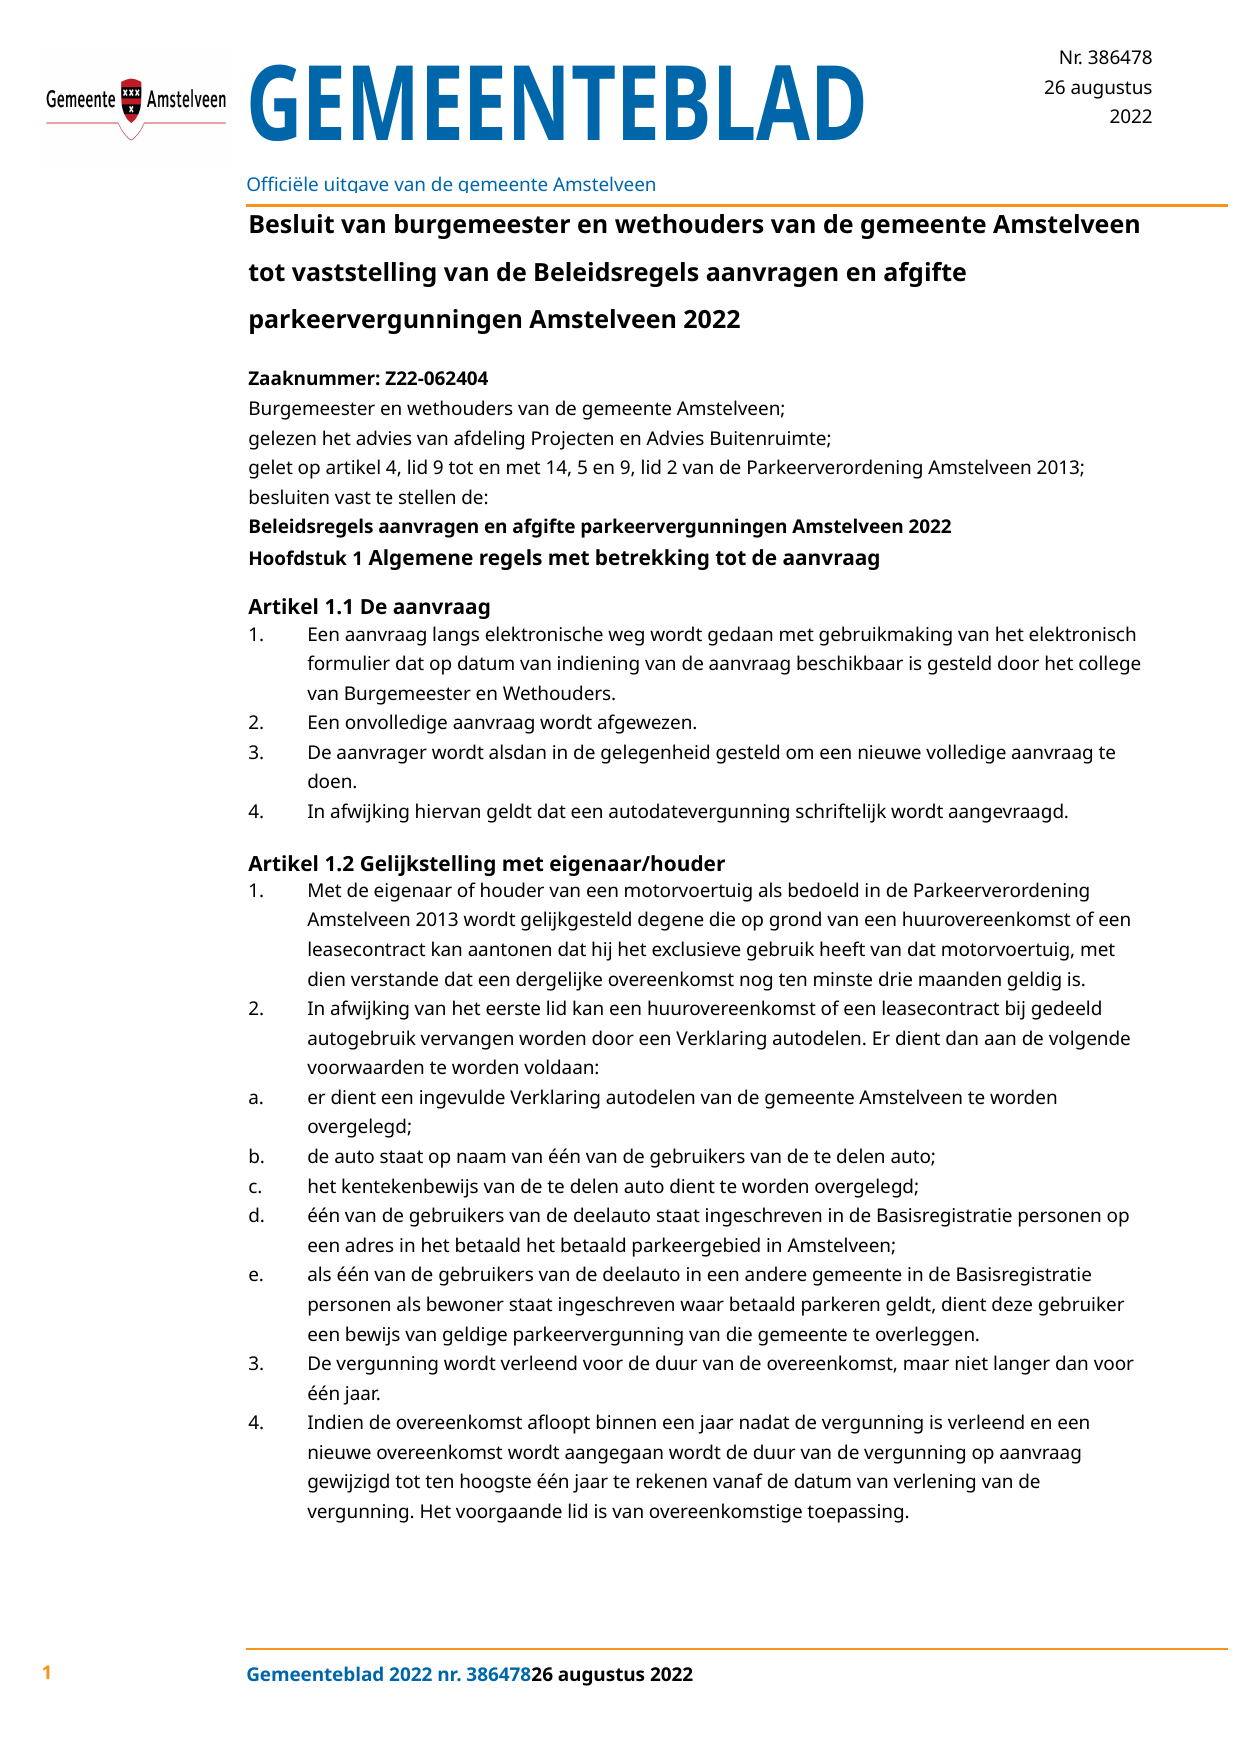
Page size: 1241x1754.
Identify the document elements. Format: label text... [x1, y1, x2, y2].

text Besluit van burgemeester en wethouders van de gemeente Amstelveen tot vaststelling van de Beleidsregels aanvragen en afgifte parkeervergunningen Amstelveen 2022 [248, 207, 1152, 336]
picture [41, 47, 231, 172]
text gelet op artikel 4, lid 9 tot en met 14, 5 en 9, lid 2 van de Parkeerverordening Amstelveen 2013; [248, 454, 1152, 480]
text Burgemeester en wethouders van de gemeente Amstelveen; [248, 395, 1152, 421]
text besluiten vast te stellen de: [248, 484, 1152, 509]
text gelezen het advies van afdeling Projecten en Advies Buitenruimte; [248, 425, 1152, 450]
text Artikel 1.1 De aanvraag [248, 592, 1152, 621]
list Een aanvraag langs elektronische weg wordt gedaan met gebruikmaking van het elektronisch formulier dat op datum van indiening van de aanvraag beschikbaar is gesteld door het college van Burgemeester en Wethouders. [248, 621, 1152, 706]
list er dient een ingevulde Verklaring autodelen van de gemeente Amstelveen te worden overgelegd; [248, 1084, 1152, 1139]
list Indien de overeenkomst afloopt binnen een jaar nadat de vergunning is verleend en een nieuwe overeenkomst wordt aangegaan wordt de duur van de vergunning op aanvraag gewijzigd tot ten hoogste één jaar te rekenen vanaf de datum van verlening van de vergunning. Het voorgaande lid is van overeenkomstige toepassing. [248, 1409, 1152, 1524]
list Een onvolledige aanvraag wordt afgewezen. [248, 709, 1152, 735]
list Met de eigenaar of houder van een motorvoertuig als bedoeld in de Parkeerverordening Amstelveen 2013 wordt gelijkgesteld degene die op grond van een huurovereenkomst of een leasecontract kan aantonen dat hij het exclusieve gebruik heeft van dat motorvoertuig, met dien verstande dat een dergelijke overeenkomst nog ten minste drie maanden geldig is. [248, 877, 1152, 992]
list de auto staat op naam van één van de gebruikers van de te delen auto; [248, 1143, 1152, 1169]
list In afwijking van het eerste lid kan een huurovereenkomst of een leasecontract bij gedeeld autogebruik vervangen worden door een Verklaring autodelen. Er dient dan aan de volgende voorwaarden te worden voldaan: [248, 995, 1152, 1080]
list De vergunning wordt verleend voor de duur van de overeenkomst, maar niet langer dan voor één jaar. [248, 1350, 1152, 1406]
list In afwijking hiervan geldt dat een autodatevergunning schriftelijk wordt aangevraagd. [248, 798, 1152, 824]
list als één van de gebruikers van de deelauto in een andere gemeente in de Basisregistratie personen als bewoner staat ingeschreven waar betaald parkeren geldt, dient deze gebruiker een bewijs van geldige parkeervergunning van die gemeente te overleggen. [248, 1262, 1152, 1347]
text Hoofdstuk 1 Algemene regels met betrekking tot de aanvraag [248, 543, 1152, 571]
list het kentekenbewijs van de te delen auto dient te worden overgelegd; [248, 1173, 1152, 1199]
text Artikel 1.2 Gelijkstelling met eigenaar/houder [248, 849, 1152, 877]
text Zaaknummer: Z22-062404 [248, 366, 1152, 391]
list één van de gebruikers van de deelauto staat ingeschreven in de Basisregistratie personen op een adres in het betaald het betaald parkeergebied in Amstelveen; [248, 1202, 1152, 1258]
list De aanvrager wordt alsdan in de gelegenheid gesteld om een nieuwe volledige aanvraag te doen. [248, 739, 1152, 794]
text Beleidsregels aanvragen en afgifte parkeervergunningen Amstelveen 2022 [248, 513, 1152, 539]
